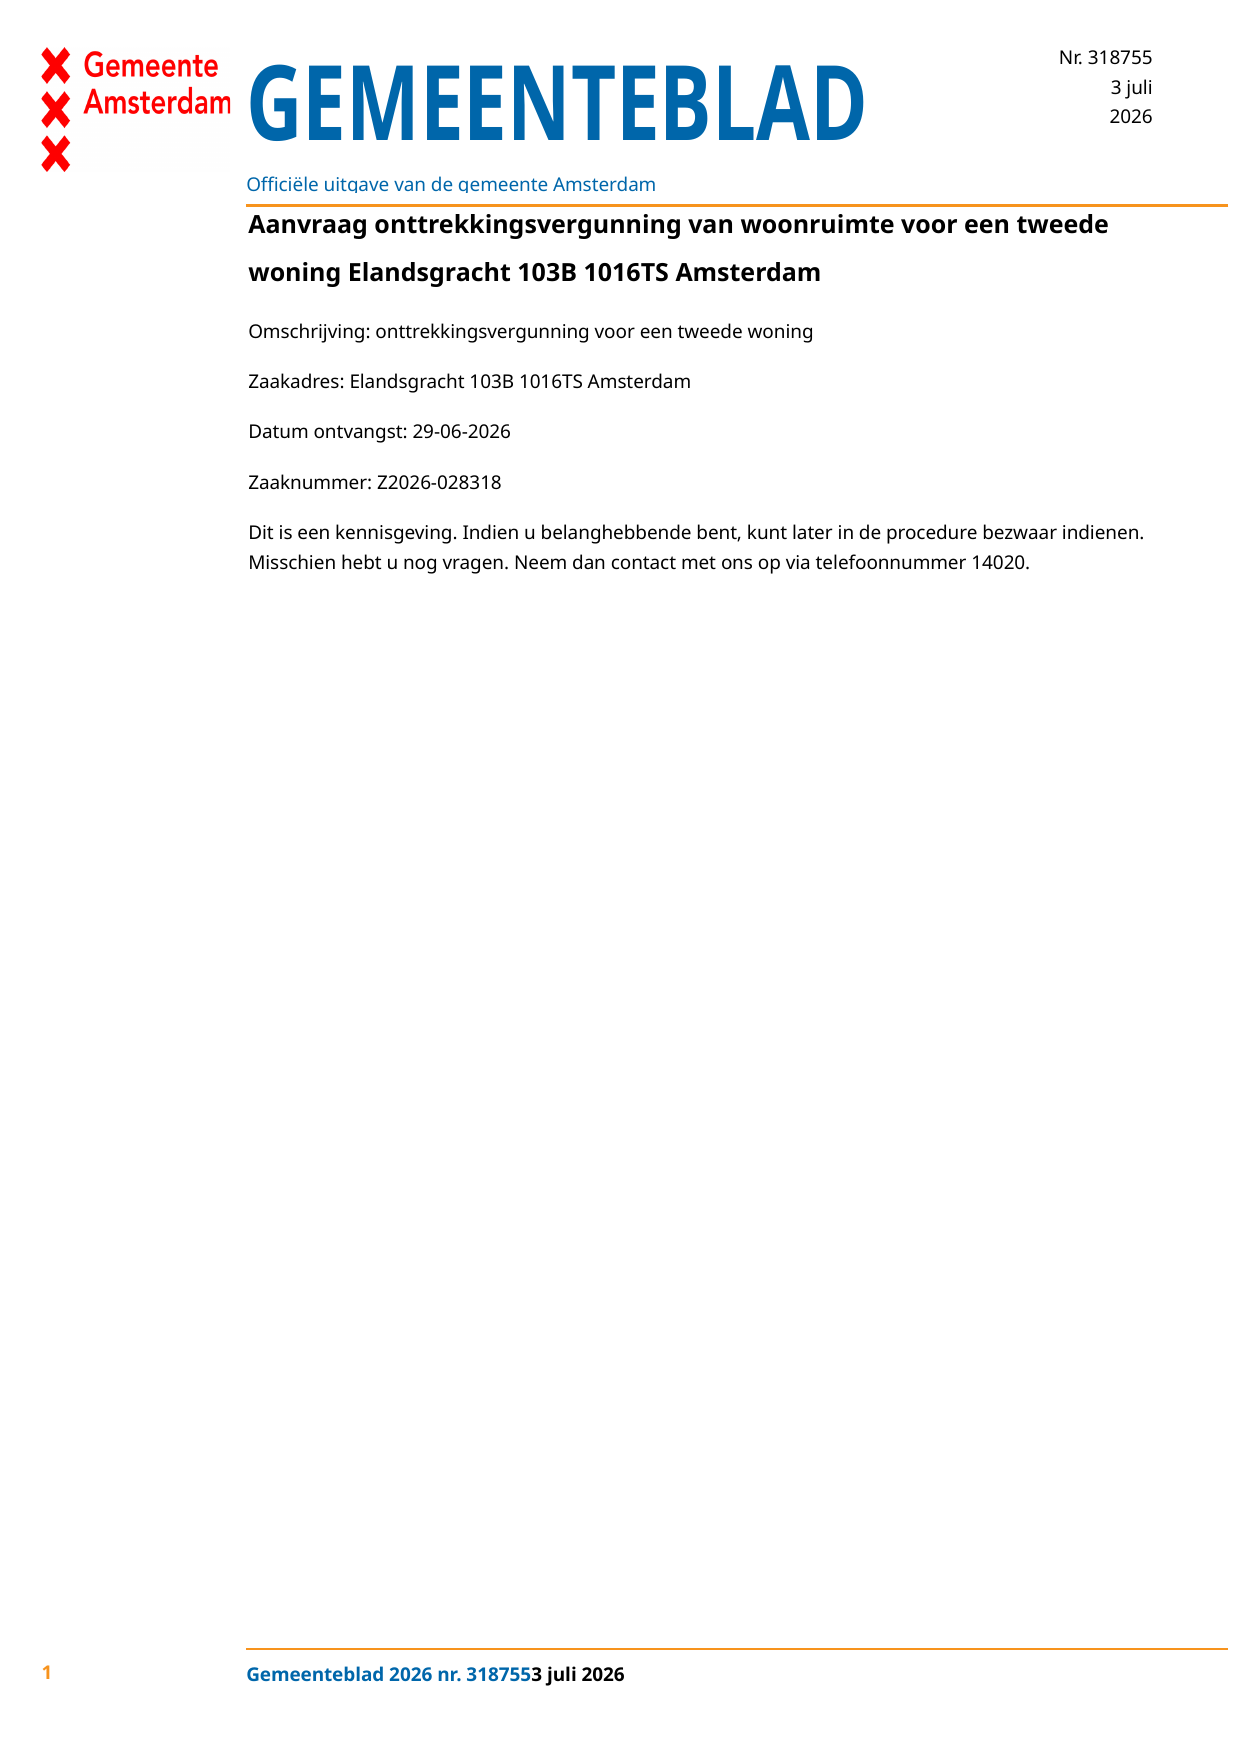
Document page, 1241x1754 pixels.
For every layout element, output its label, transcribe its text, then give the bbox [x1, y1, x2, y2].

text Zaakadres: Elandsgracht 103B 1016TS Amsterdam [248, 368, 1152, 394]
text Aanvraag onttrekkingsvergunning van woonruimte voor een tweede woning Elandsgracht 103B 1016TS Amsterdam [248, 207, 1152, 288]
text Dit is een kennisgeving. Indien u belanghebbende bent, kunt later in de procedure bezwaar indienen. Misschien hebt u nog vragen. Neem dan contact met ons op via telefoonnummer 14020. [248, 519, 1152, 575]
text Omschrijving: onttrekkingsvergunning voor een tweede woning [248, 318, 1152, 344]
text Zaaknummer: Z2026-028318 [248, 469, 1152, 495]
picture [41, 47, 231, 172]
text Datum ontvangst: 29-06-2026 [248, 419, 1152, 444]
